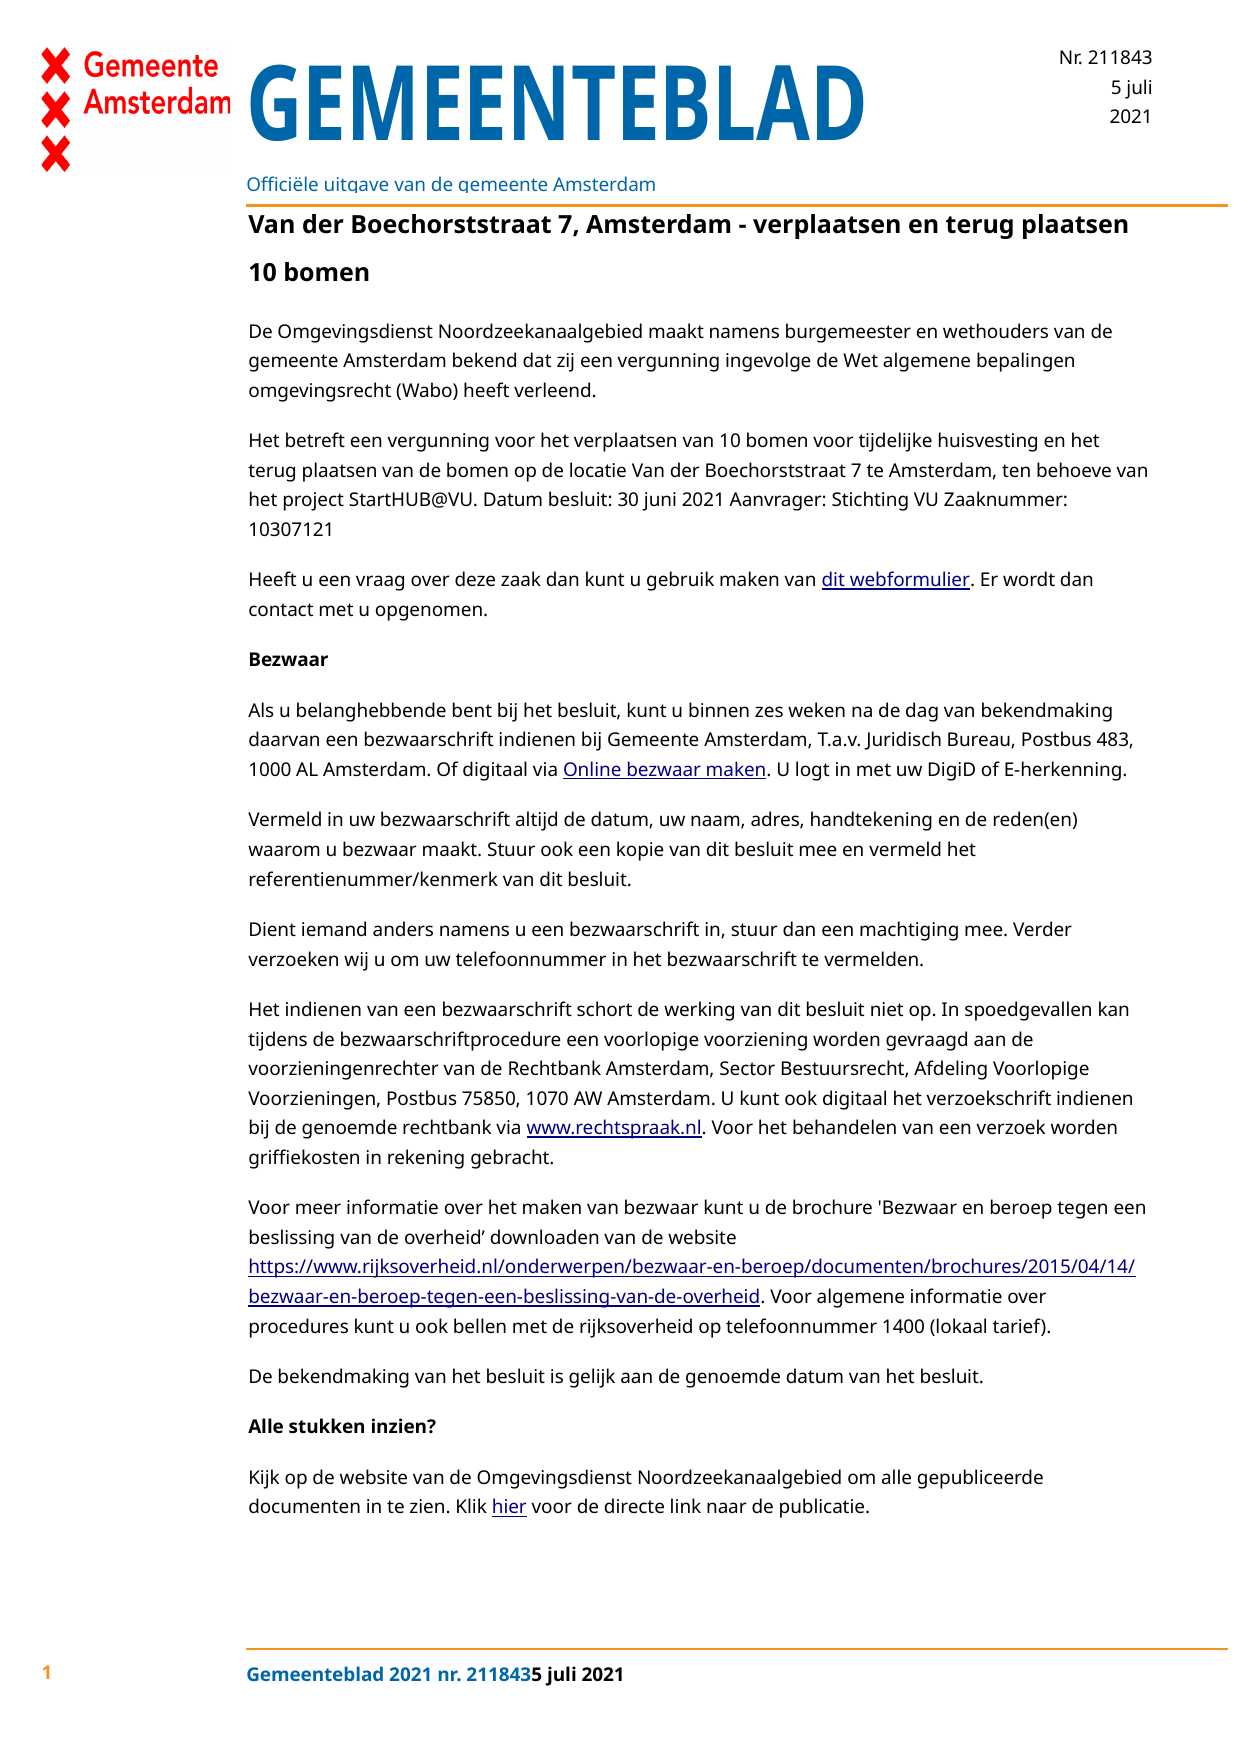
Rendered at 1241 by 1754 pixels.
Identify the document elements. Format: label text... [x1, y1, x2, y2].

text Van der Boechorststraat 7, Amsterdam - verplaatsen en terug plaatsen 10 bomen [248, 207, 1152, 288]
text Vermeld in uw bezwaarschrift altijd de datum, uw naam, adres, handtekening en de reden(en) waarom u bezwaar maakt. Stuur ook een kopie van dit besluit mee en vermeld het referentienummer/kenmerk van dit besluit. [248, 807, 1152, 892]
text Bezwaar [248, 647, 1152, 672]
text Dient iemand anders namens u een bezwaarschrift in, stuur dan een machtiging mee. Verder verzoeken wij u om uw telefoonnummer in het bezwaarschrift te vermelden. [248, 916, 1152, 972]
picture [41, 47, 231, 172]
text Het indienen van een bezwaarschrift schort de werking van dit besluit niet op. In spoedgevallen kan tijdens de bezwaarschriftprocedure een voorlopige voorziening worden gevraagd aan de voorzieningenrechter van de Rechtbank Amsterdam, Sector Bestuursrecht, Afdeling Voorlopige Voorzieningen, Postbus 75850, 1070 AW Amsterdam. U kunt ook digitaal het verzoekschrift indienen bij de genoemde rechtbank via www.rechtspraak.nl. Voor het behandelen van een verzoek worden griffiekosten in rekening gebracht. [248, 996, 1152, 1170]
text Het betreft een vergunning voor het verplaatsen van 10 bomen voor tijdelijke huisvesting en het terug plaatsen van de bomen op de locatie Van der Boechorststraat 7 te Amsterdam, ten behoeve van het project StartHUB@VU. Datum besluit: 30 juni 2021 Aanvrager: Stichting VU Zaaknummer: 10307121 [248, 427, 1152, 542]
text Alle stukken inzien? [248, 1414, 1152, 1439]
text De bekendmaking van het besluit is gelijk aan de genoemde datum van het besluit. [248, 1363, 1152, 1389]
text Kijk op de website van de Omgevingsdienst Noordzeekanaalgebied om alle gepubliceerde documenten in te zien. Klik hier voor de directe link naar de publicatie. [248, 1464, 1152, 1519]
text Als u belanghebbende bent bij het besluit, kunt u binnen zes weken na de dag van bekendmaking daarvan een bezwaarschrift indienen bij Gemeente Amsterdam, T.a.v. Juridisch Bureau, Postbus 483, 1000 AL Amsterdam. Of digitaal via Online bezwaar maken. U logt in met uw DigiD of E-herkenning. [248, 697, 1152, 782]
text Heeft u een vraag over deze zaak dan kunt u gebruik maken van dit webformulier. Er wordt dan contact met u opgenomen. [248, 567, 1152, 622]
text Voor meer informatie over het maken van bezwaar kunt u de brochure 'Bezwaar en beroep tegen een beslissing van de overheid’ downloaden van de website https://www.rijksoverheid.nl/onderwerpen/bezwaar-en-beroep/documenten/brochures/2015/04/14/bezwaar-en-beroep-tegen-een-beslissing-van-de-overheid. Voor algemene informatie over procedures kunt u ook bellen met de rijksoverheid op telefoonnummer 1400 (lokaal tarief). [248, 1194, 1152, 1339]
text De Omgevingsdienst Noordzeekanaalgebied maakt namens burgemeester en wethouders van de gemeente Amsterdam bekend dat zij een vergunning ingevolge de Wet algemene bepalingen omgevingsrecht (Wabo) heeft verleend. [248, 318, 1152, 403]
